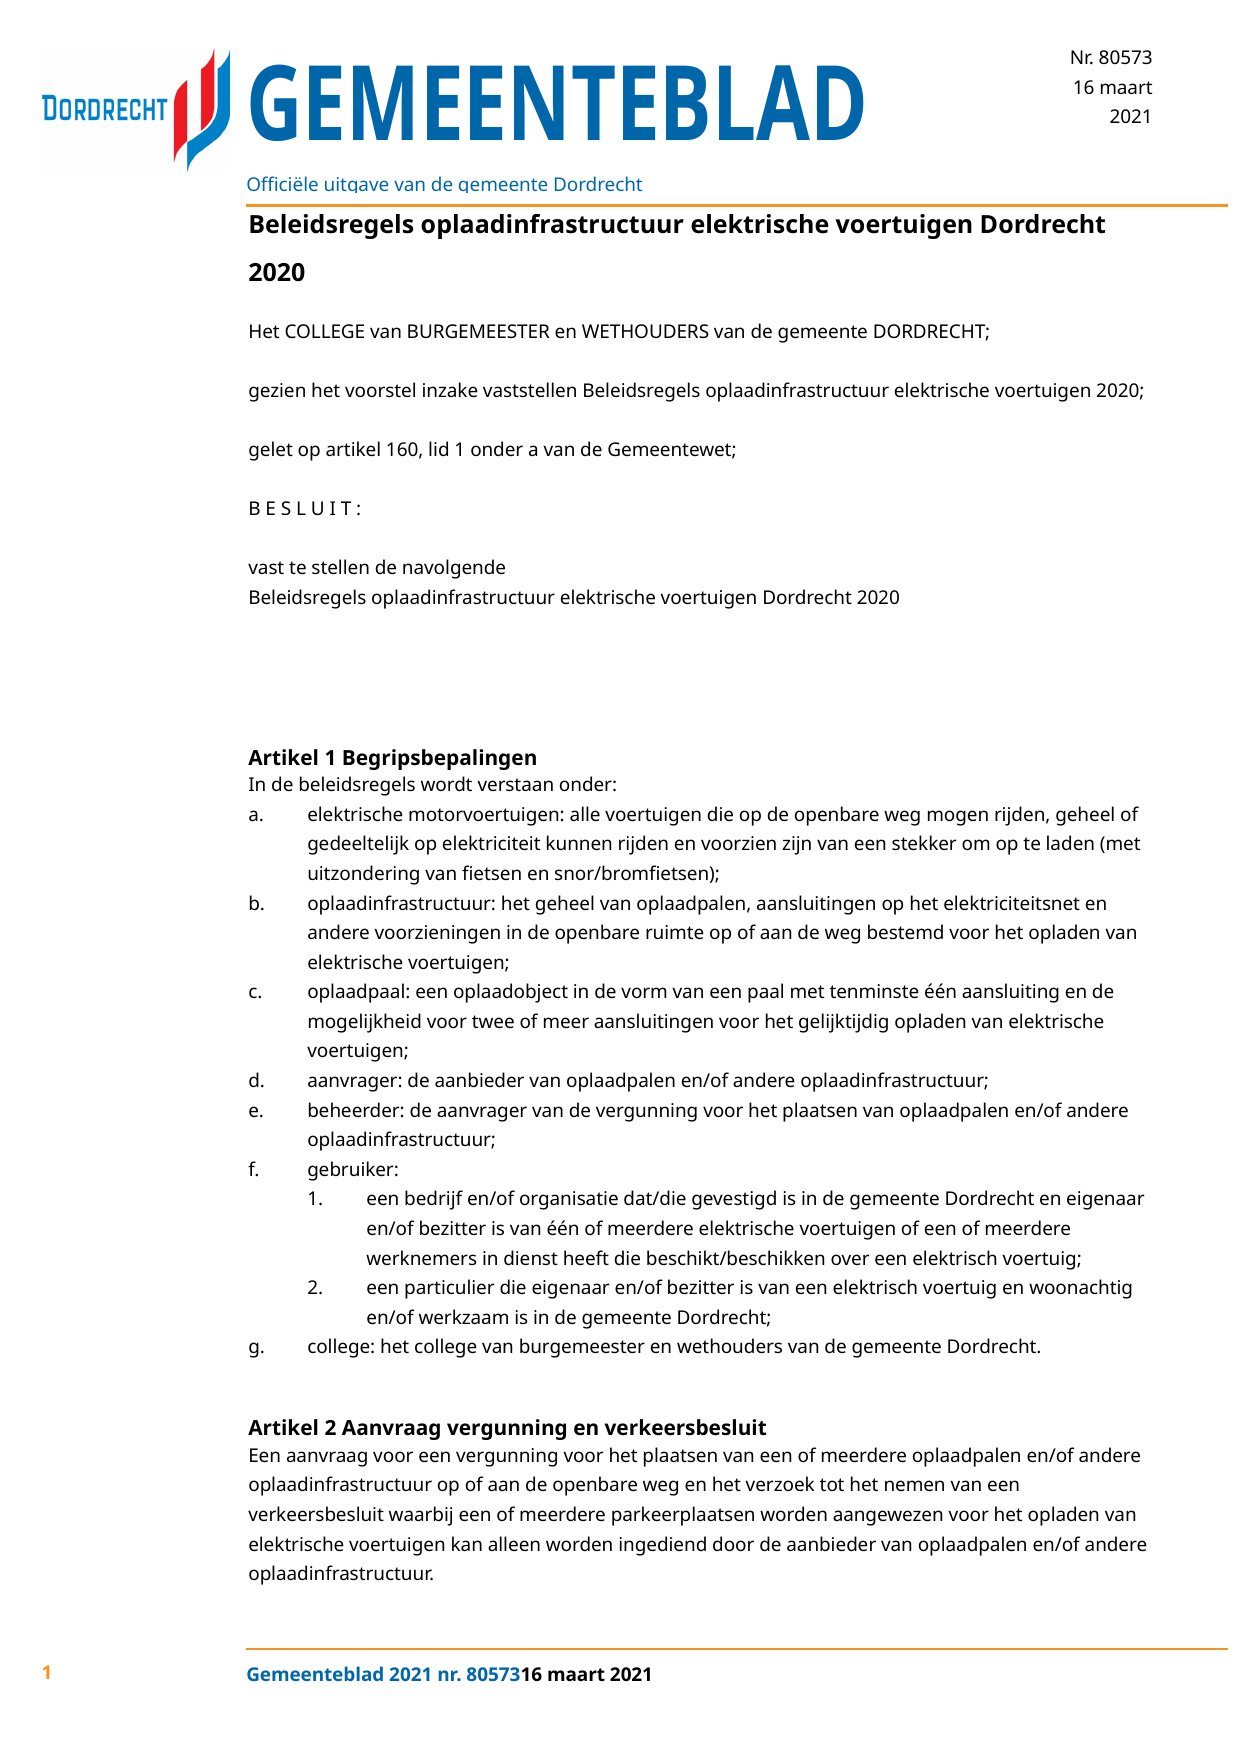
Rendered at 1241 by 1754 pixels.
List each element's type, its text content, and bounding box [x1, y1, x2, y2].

text gezien het voorstel inzake vaststellen Beleidsregels oplaadinfrastructuur elektrische voertuigen 2020; [248, 377, 1152, 403]
text In de beleidsregels wordt verstaan onder: [248, 771, 1152, 797]
list elektrische motorvoertuigen: alle voertuigen die op de openbare weg mogen rijden, geheel of gedeeltelijk op elektriciteit kunnen rijden en voorzien zijn van een stekker om op te laden (met uitzondering van fietsen en snor/bromfietsen); [248, 801, 1152, 886]
text gelet op artikel 160, lid 1 onder a van de Gemeentewet; [248, 436, 1152, 462]
text Een aanvraag voor een vergunning voor het plaatsen van een of meerdere oplaadpalen en/of andere oplaadinfrastructuur op of aan de openbare weg en het verzoek tot het nemen van een verkeersbesluit waarbij een of meerdere parkeerplaatsen worden aangewezen voor het opladen van elektrische voertuigen kan alleen worden ingediend door de aanbieder van oplaadpalen en/of andere oplaadinfrastructuur. [248, 1442, 1152, 1586]
text vast te stellen de navolgende [248, 554, 1152, 580]
text Het COLLEGE van BURGEMEESTER en WETHOUDERS van de gemeente DORDRECHT; [248, 318, 1152, 344]
text Beleidsregels oplaadinfrastructuur elektrische voertuigen Dordrecht 2020 [248, 207, 1152, 288]
text Artikel 1 Begripsbepalingen [248, 743, 1152, 771]
list college: het college van burgemeester en wethouders van de gemeente Dordrecht. [248, 1333, 1152, 1359]
text B E S L U I T : [248, 495, 1152, 521]
picture [41, 47, 231, 172]
list beheerder: de aanvrager van de vergunning voor het plaatsen van oplaadpalen en/of andere oplaadinfrastructuur; [248, 1097, 1152, 1152]
list een particulier die eigenaar en/of bezitter is van een elektrisch voertuig en woonachtig en/of werkzaam is in de gemeente Dordrecht; [307, 1274, 1152, 1330]
list oplaadinfrastructuur: het geheel van oplaadpalen, aansluitingen op het elektriciteitsnet en andere voorzieningen in de openbare ruimte op of aan de weg bestemd voor het opladen van elektrische voertuigen; [248, 890, 1152, 975]
list aanvrager: de aanbieder van oplaadpalen en/of andere oplaadinfrastructuur; [248, 1067, 1152, 1093]
list oplaadpaal: een oplaadobject in de vorm van een paal met tenminste één aansluiting en de mogelijkheid voor twee of meer aansluitingen voor het gelijktijdig opladen van elektrische voertuigen; [248, 978, 1152, 1063]
list een bedrijf en/of organisatie dat/die gevestigd is in de gemeente Dordrecht en eigenaar en/of bezitter is van één of meerdere elektrische voertuigen of een of meerdere werknemers in dienst heeft die beschikt/beschikken over een elektrisch voertuig; [307, 1186, 1152, 1271]
list gebruiker: [248, 1156, 1152, 1182]
text Beleidsregels oplaadinfrastructuur elektrische voertuigen Dordrecht 2020 [248, 584, 1152, 610]
text Artikel 2 Aanvraag vergunning en verkeersbesluit [248, 1413, 1152, 1442]
